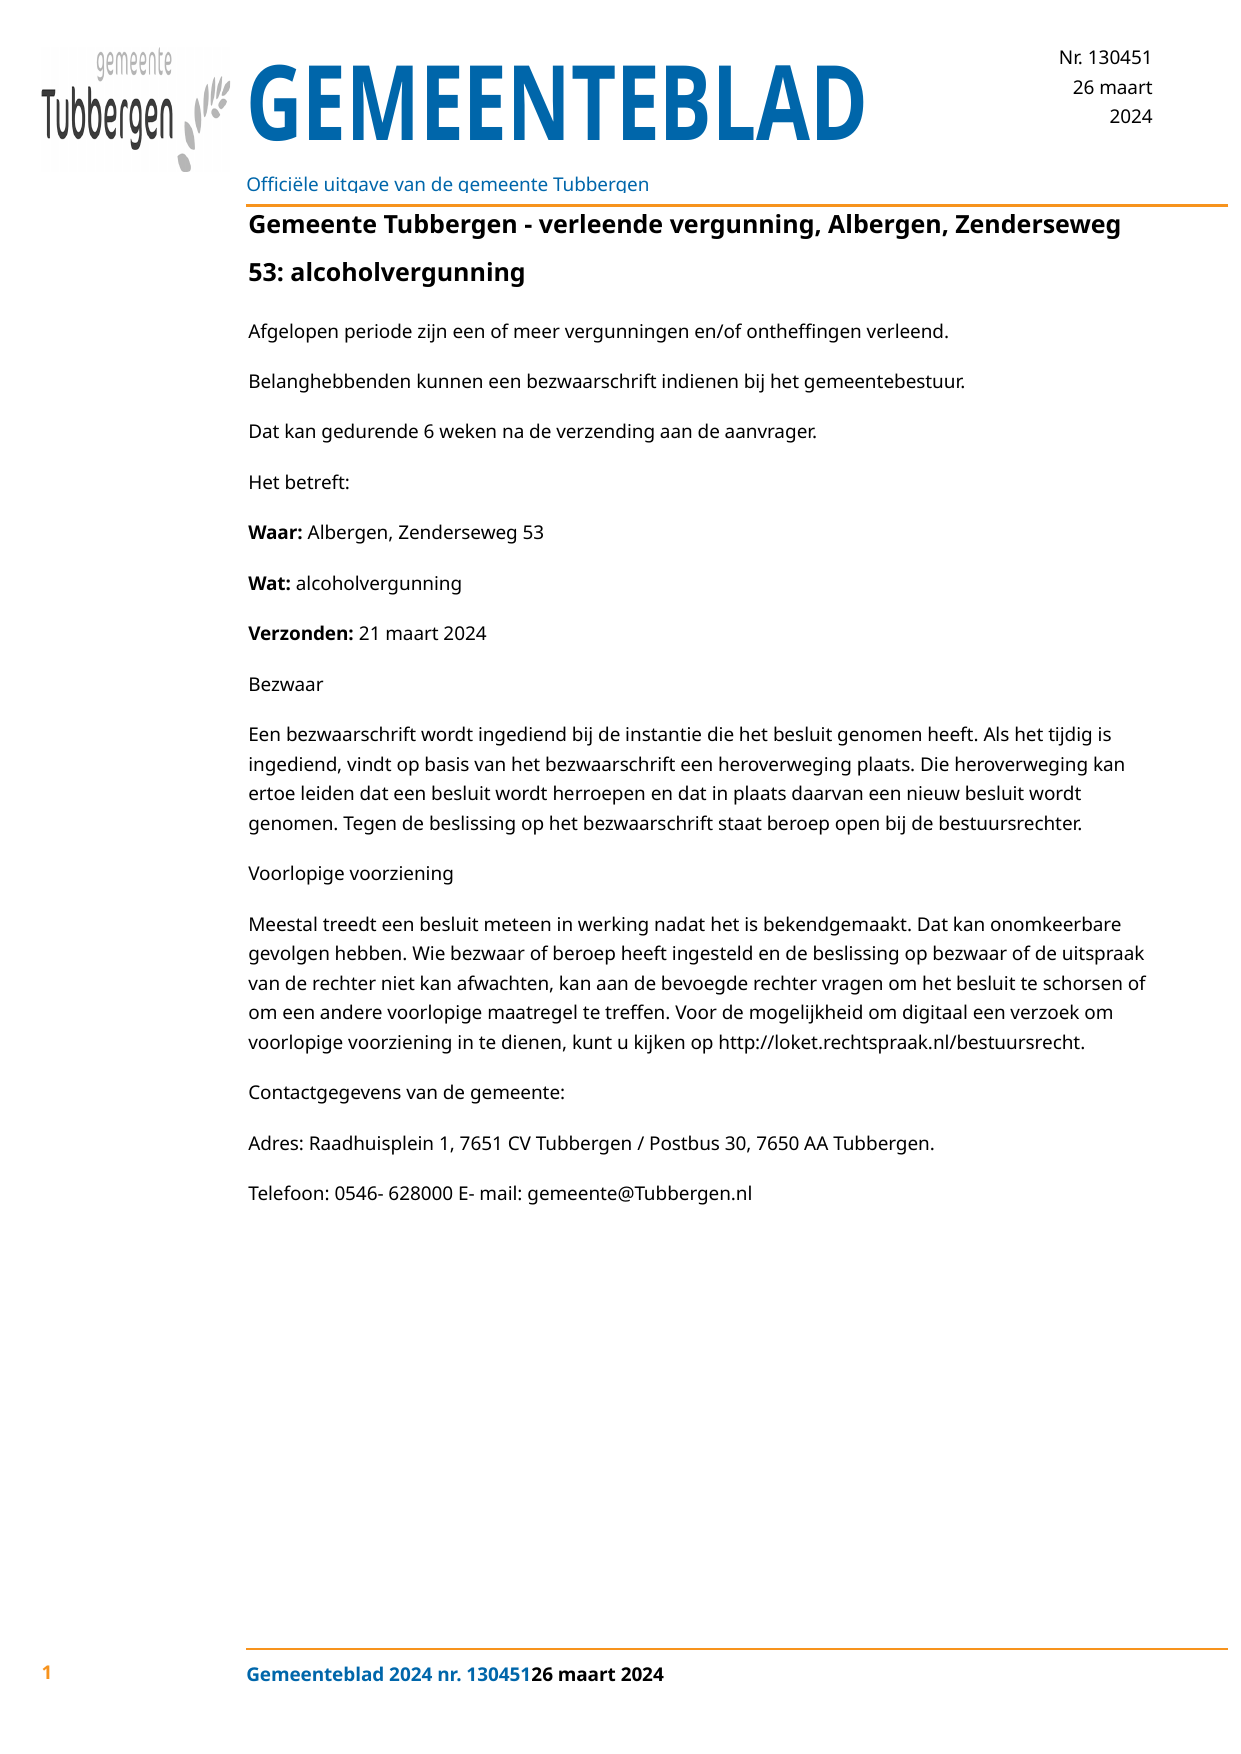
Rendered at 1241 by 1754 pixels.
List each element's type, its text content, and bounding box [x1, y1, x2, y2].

text Contactgegevens van de gemeente: [248, 1079, 1152, 1105]
text Voorlopige voorziening [248, 860, 1152, 886]
text Dat kan gedurende 6 weken na de verzending aan de aanvrager. [248, 419, 1152, 444]
text Adres: Raadhuisplein 1, 7651 CV Tubbergen / Postbus 30, 7650 AA Tubbergen. [248, 1130, 1152, 1156]
text Afgelopen periode zijn een of meer vergunningen en/of ontheffingen verleend. [248, 318, 1152, 344]
text Het betreft: [248, 469, 1152, 495]
text Een bezwaarschrift wordt ingediend bij de instantie die het besluit genomen heeft. Als het tijdig is ingediend, vindt op basis van het bezwaarschrift een heroverweging plaats. Die heroverweging kan ertoe leiden dat een besluit wordt herroepen en dat in plaats daarvan een nieuw besluit wordt genomen. Tegen de beslissing op het bezwaarschrift staat beroep open bij de bestuursrechter. [248, 721, 1152, 836]
text Waar: Albergen, Zenderseweg 53 [248, 519, 1152, 545]
text Meestal treedt een besluit meteen in werking nadat het is bekendgemaakt. Dat kan onomkeerbare gevolgen hebben. Wie bezwaar of beroep heeft ingesteld en de beslissing op bezwaar of de uitspraak van de rechter niet kan afwachten, kan aan de bevoegde rechter vragen om het besluit te schorsen of om een andere voorlopige maatregel te treffen. Voor de mogelijkheid om digitaal een verzoek om voorlopige voorziening in te dienen, kunt u kijken op http://loket.rechtspraak.nl/bestuursrecht. [248, 911, 1152, 1055]
text Telefoon: 0546- 628000 E- mail: gemeente@Tubbergen.nl [248, 1180, 1152, 1206]
text Bezwaar [248, 671, 1152, 697]
text Wat: alcoholvergunning [248, 570, 1152, 596]
picture [41, 47, 231, 172]
text Belanghebbenden kunnen een bezwaarschrift indienen bij het gemeentebestuur. [248, 368, 1152, 394]
text Verzonden: 21 maart 2024 [248, 620, 1152, 646]
text Gemeente Tubbergen - verleende vergunning, Albergen, Zenderseweg 53: alcoholvergunning [248, 207, 1152, 288]
